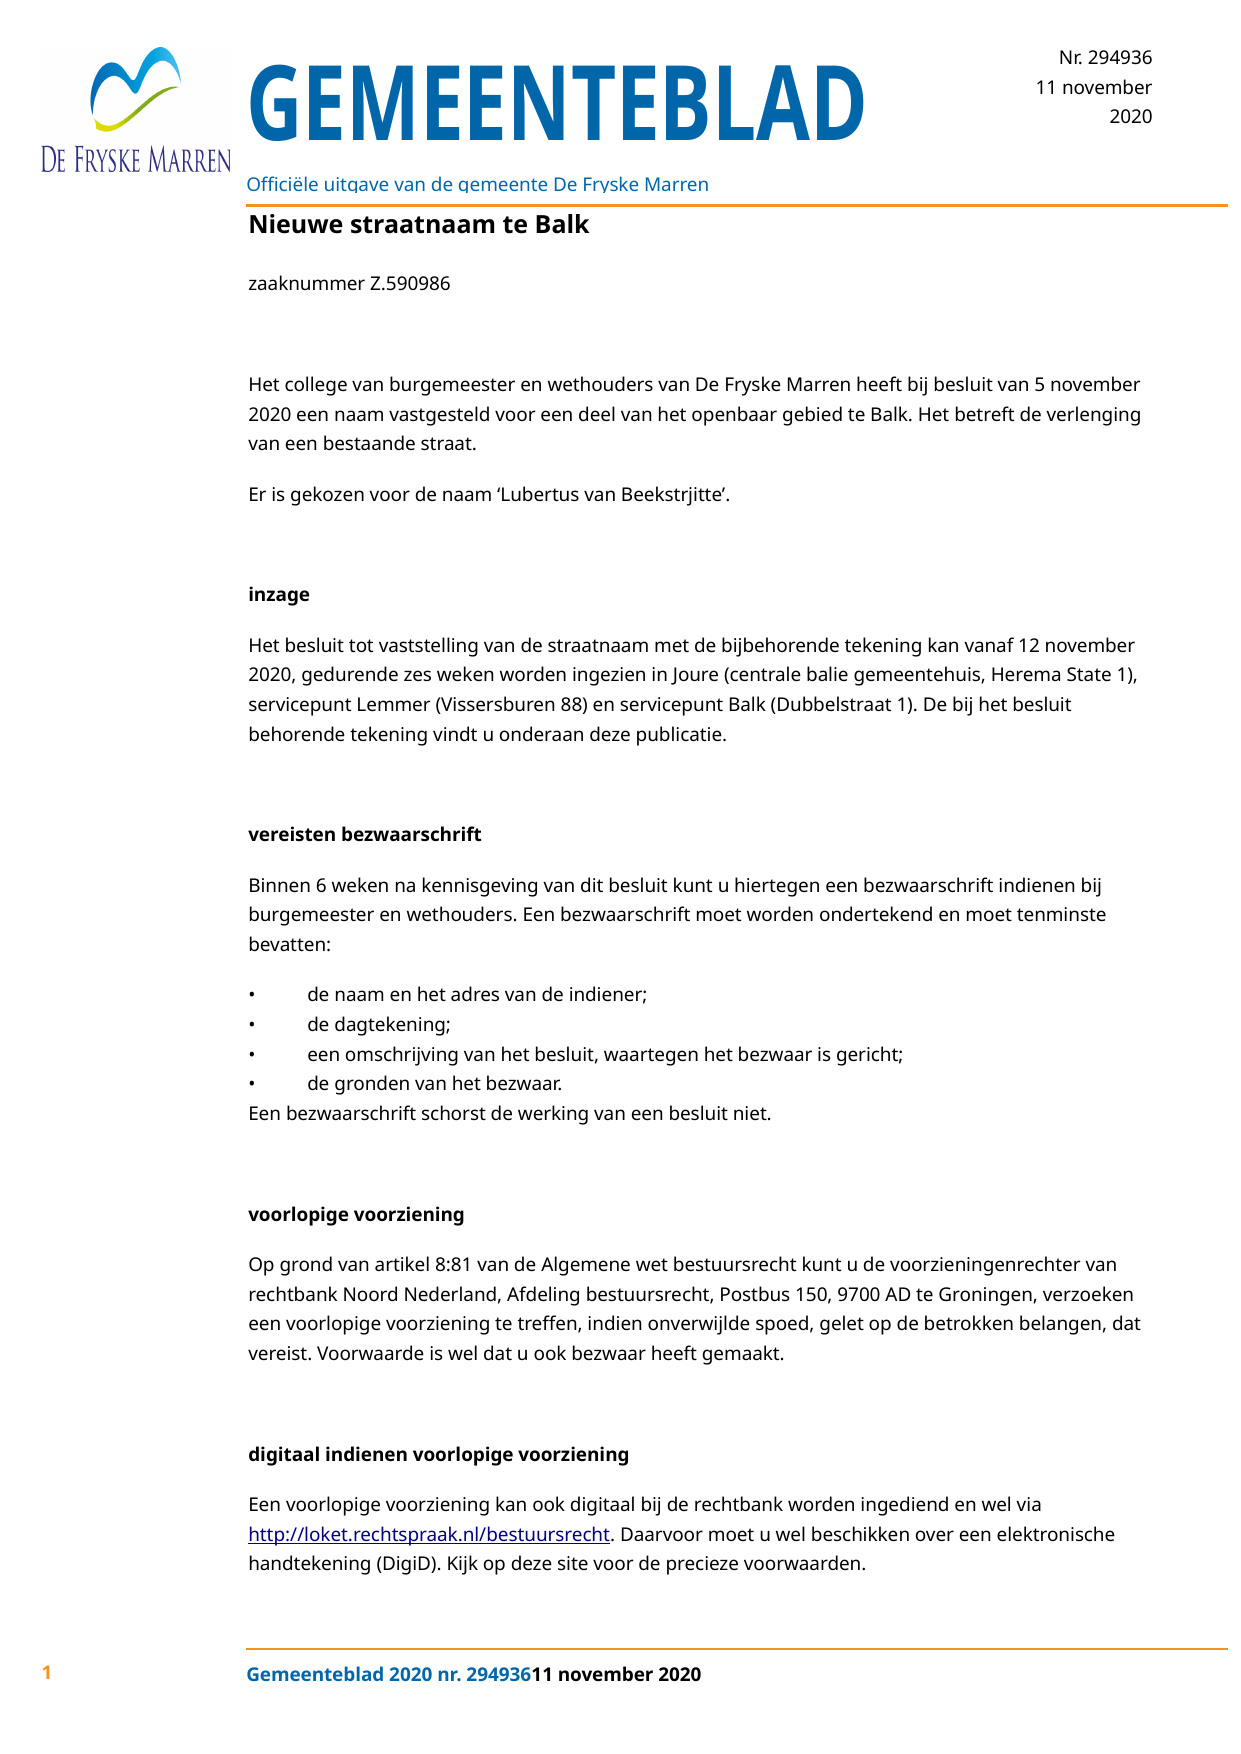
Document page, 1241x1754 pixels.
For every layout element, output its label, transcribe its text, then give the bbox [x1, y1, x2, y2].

text Het college van burgemeester en wethouders van De Fryske Marren heeft bij besluit van 5 november 2020 een naam vastgesteld voor een deel van het openbaar gebied te Balk. Het betreft de verlenging van een bestaande straat. [248, 371, 1152, 456]
text Het besluit tot vaststelling van de straatnaam met de bijbehorende tekening kan vanaf 12 november 2020, gedurende zes weken worden ingezien in Joure (centrale balie gemeentehuis, Herema State 1), servicepunt Lemmer (Vissersburen 88) en servicepunt Balk (Dubbelstraat 1). De bij het besluit behorende tekening vindt u onderaan deze publicatie. [248, 632, 1152, 746]
text zaaknummer Z.590986 [248, 270, 1152, 296]
text inzage [248, 582, 1152, 607]
text Een voorlopige voorziening kan ook digitaal bij de rechtbank worden ingediend en wel via http://loket.rechtspraak.nl/bestuursrecht. Daarvoor moet u wel beschikken over een elektronische handtekening (DigiD). Kijk op deze site voor de precieze voorwaarden. [248, 1491, 1152, 1576]
text Er is gekozen voor de naam ‘Lubertus van Beekstrjitte’. [248, 481, 1152, 506]
list de gronden van het bezwaar. [248, 1070, 1152, 1096]
text vereisten bezwaarschrift [248, 822, 1152, 847]
text digitaal indienen voorlopige voorziening [248, 1441, 1152, 1466]
list een omschrijving van het besluit, waartegen het bezwaar is gericht; [248, 1041, 1152, 1066]
list de naam en het adres van de indiener; [248, 982, 1152, 1007]
text Op grond van artikel 8:81 van de Algemene wet bestuursrecht kunt u de voorzieningenrechter van rechtbank Noord Nederland, Afdeling bestuursrecht, Postbus 150, 9700 AD te Groningen, verzoeken een voorlopige voorziening te treffen, indien onverwijlde spoed, gelet op de betrokken belangen, dat vereist. Voorwaarde is wel dat u ook bezwaar heeft gemaakt. [248, 1251, 1152, 1366]
text Een bezwaarschrift schorst de werking van een besluit niet. [248, 1100, 1152, 1126]
text Binnen 6 weken na kennisgeving van dit besluit kunt u hiertegen een bezwaarschrift indienen bij burgemeester en wethouders. Een bezwaarschrift moet worden ondertekend en moet tenminste bevatten: [248, 872, 1152, 957]
text Nieuwe straatnaam te Balk [248, 207, 1152, 241]
list de dagtekening; [248, 1011, 1152, 1037]
text voorlopige voorziening [248, 1201, 1152, 1226]
picture [41, 47, 231, 172]
